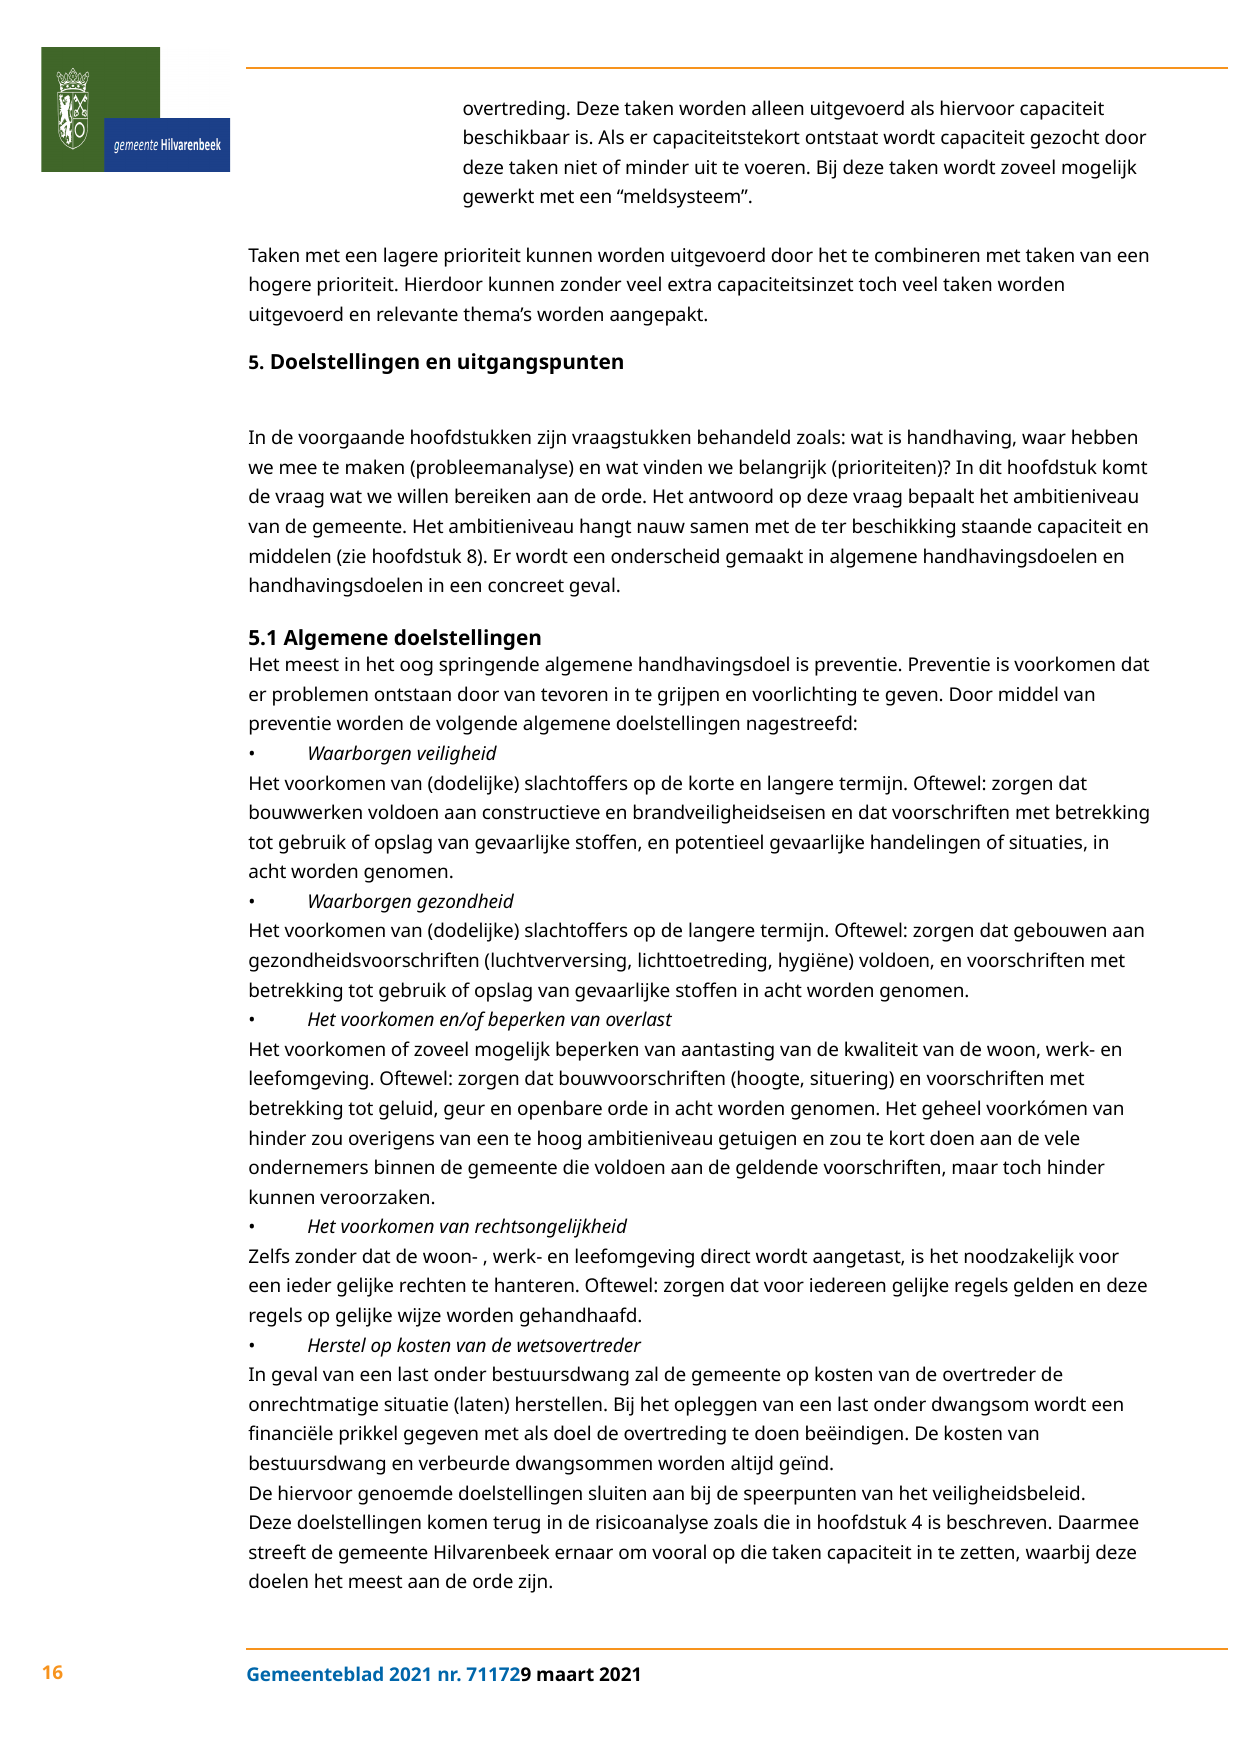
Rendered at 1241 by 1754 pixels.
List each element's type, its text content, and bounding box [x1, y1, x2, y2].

text Zelfs zonder dat de woon- , werk- en leefomgeving direct wordt aangetast, is het noodzakelijk voor een ieder gelijke rechten te hanteren. Oftewel: zorgen dat voor iedereen gelijke regels gelden en deze regels op gelijke wijze worden gehandhaafd. [248, 1243, 1152, 1328]
text In geval van een last onder bestuursdwang zal de gemeente op kosten van de overtreder de onrechtmatige situatie (laten) herstellen. Bij het opleggen van een last onder dwangsom wordt een financiële prikkel gegeven met als doel de overtreding te doen beëindigen. De kosten van bestuursdwang en verbeurde dwangsommen worden altijd geïnd. [248, 1361, 1152, 1476]
text De hiervoor genoemde doelstellingen sluiten aan bij de speerpunten van het veiligheidsbeleid. [248, 1480, 1152, 1505]
text Deze doelstellingen komen terug in de risicoanalyse zoals die in hoofdstuk 4 is beschreven. Daarmee streeft de gemeente Hilvarenbeek ernaar om vooral op die taken capaciteit in te zetten, waarbij deze doelen het meest aan de orde zijn. [248, 1509, 1152, 1594]
text In de voorgaande hoofdstukken zijn vraagstukken behandeld zoals: wat is handhaving, waar hebben we mee te maken (probleemanalyse) en wat vinden we belangrijk (prioriteiten)? In dit hoofdstuk komt de vraag wat we willen bereiken aan de orde. Het antwoord op deze vraag bepaalt het ambitieniveau van de gemeente. Het ambitieniveau hangt nauw samen met de ter beschikking staande capaciteit en middelen (zie hoofdstuk 8). Er wordt een onderscheid gemaakt in algemene handhavingsdoelen en handhavingsdoelen in een concreet geval. [248, 424, 1152, 598]
list Het voorkomen en/of beperken van overlast [248, 1006, 1152, 1032]
text Het meest in het oog springende algemene handhavingsdoel is preventie. Preventie is voorkomen dat er problemen ontstaan door van tevoren in te grijpen en voorlichting te geven. Door middel van preventie worden de volgende algemene doelstellingen nagestreefd: [248, 651, 1152, 736]
list Herstel op kosten van de wetsovertreder [248, 1332, 1152, 1357]
list Het voorkomen van rechtsongelijkheid [248, 1213, 1152, 1239]
text Het voorkomen of zoveel mogelijk beperken van aantasting van de kwaliteit van de woon, werk- en leefomgeving. Oftewel: zorgen dat bouwvoorschriften (hoogte, situering) en voorschriften met betrekking tot geluid, geur en openbare orde in acht worden genomen. Het geheel voorkómen van hinder zou overigens van een te hoog ambitieniveau getuigen en zou te kort doen aan de vele ondernemers binnen de gemeente die voldoen aan de geldende voorschriften, maar toch hinder kunnen veroorzaken. [248, 1036, 1152, 1209]
text Taken met een lagere prioriteit kunnen worden uitgevoerd door het te combineren met taken van een hogere prioriteit. Hierdoor kunnen zonder veel extra capaciteitsinzet toch veel taken worden uitgevoerd en relevante thema’s worden aangepakt. [248, 242, 1152, 327]
table_cell overtreding. Deze taken worden alleen uitgevoerd als hiervoor capaciteit beschikbaar is. Als er capaciteitstekort ontstaat wordt capaciteit gezocht door deze taken niet of minder uit te voeren. Bij deze taken wordt zoveel mogelijk gewerkt met een “meldsysteem”. [462, 95, 1152, 209]
list Waarborgen gezondheid [248, 888, 1152, 914]
table_cell [248, 95, 462, 209]
text 5.1 Algemene doelstellingen [248, 623, 1152, 651]
picture [41, 47, 231, 172]
list Waarborgen veiligheid [248, 740, 1152, 766]
text 5. Doelstellingen en uitgangspunten [248, 347, 1152, 375]
text Het voorkomen van (dodelijke) slachtoffers op de korte en langere termijn. Oftewel: zorgen dat bouwwerken voldoen aan constructieve en brandveiligheidseisen en dat voorschriften met betrekking tot gebruik of opslag van gevaarlijke stoffen, en potentieel gevaarlijke handelingen of situaties, in acht worden genomen. [248, 770, 1152, 884]
text Het voorkomen van (dodelijke) slachtoffers op de langere termijn. Oftewel: zorgen dat gebouwen aan gezondheidsvoorschriften (luchtverversing, lichttoetreding, hygiëne) voldoen, en voorschriften met betrekking tot gebruik of opslag van gevaarlijke stoffen in acht worden genomen. [248, 918, 1152, 1002]
